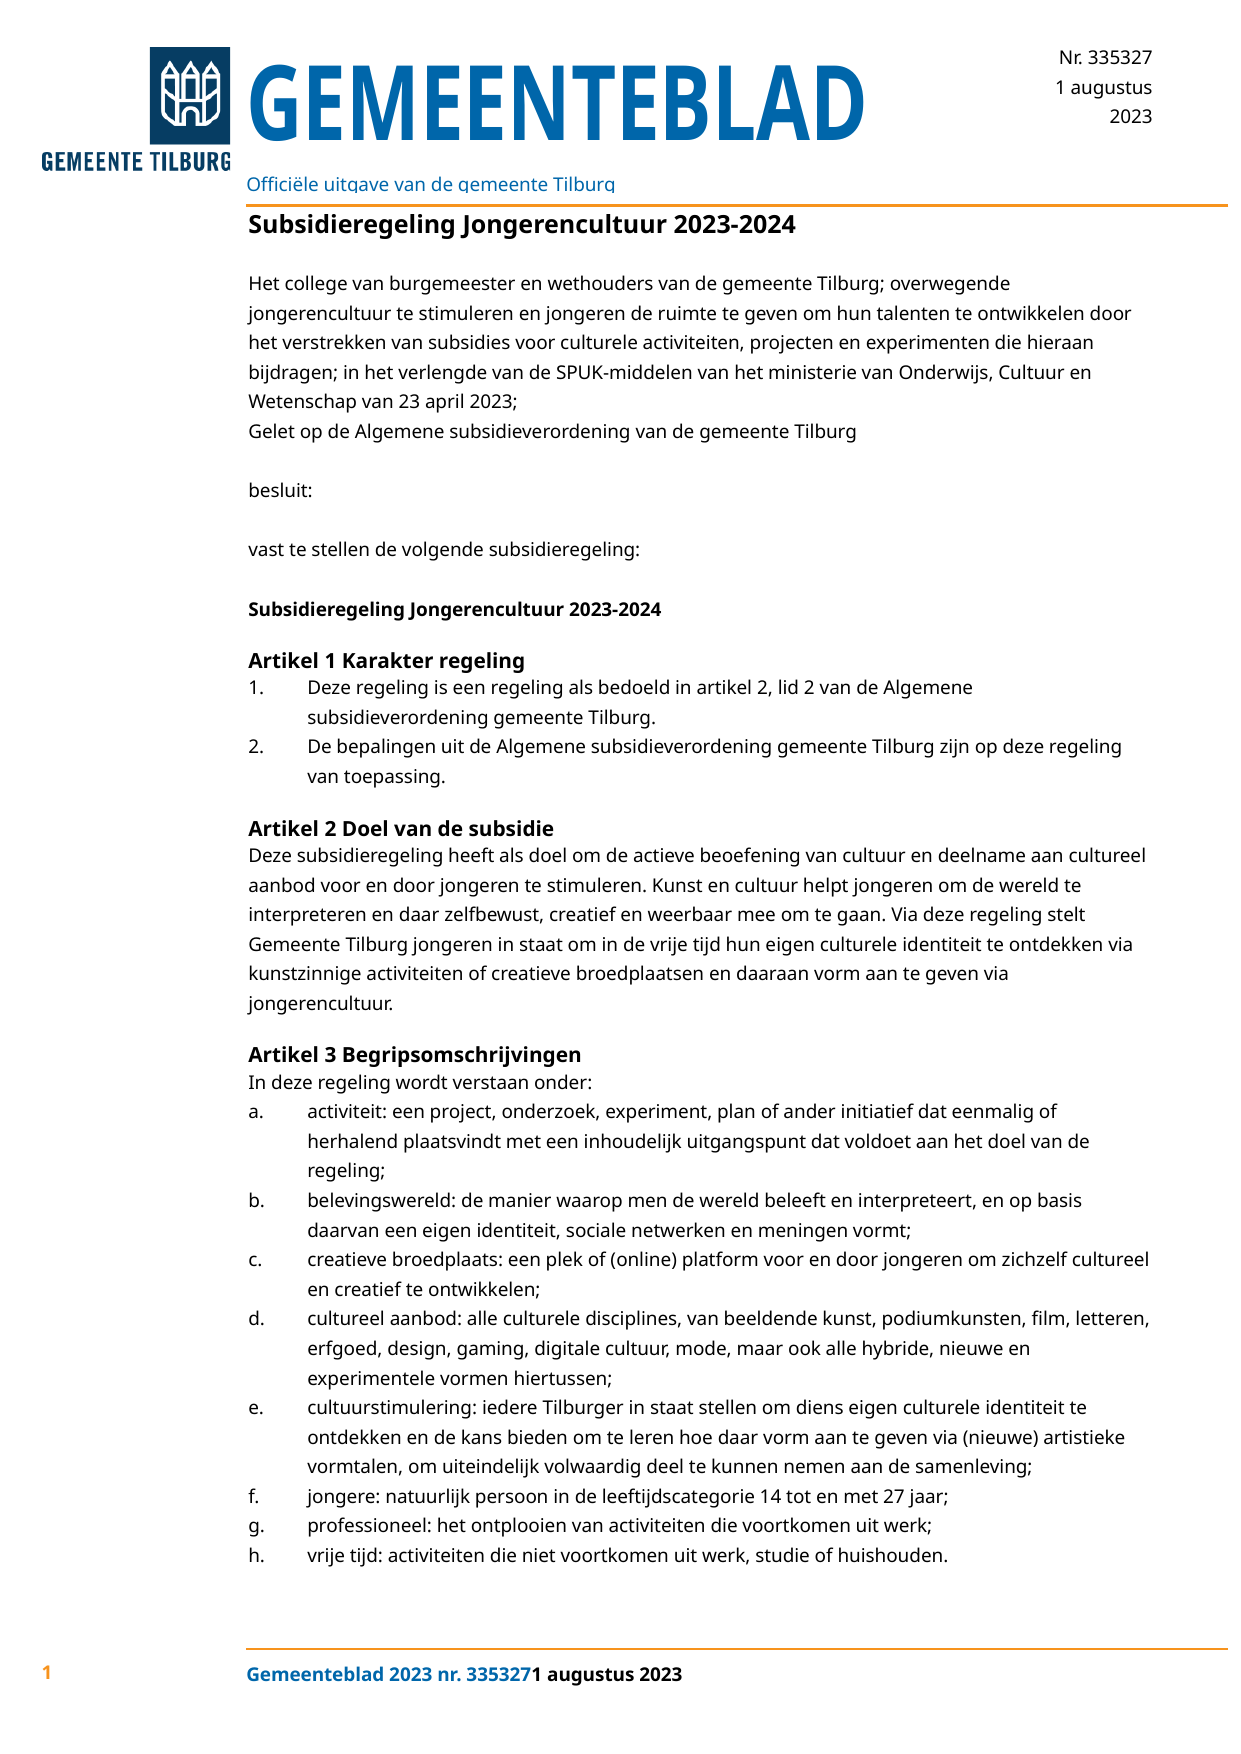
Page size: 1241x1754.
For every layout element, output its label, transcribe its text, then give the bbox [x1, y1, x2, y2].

text Artikel 3 Begripsomschrijvingen [248, 1041, 1152, 1069]
text Subsidieregeling Jongerencultuur 2023-2024 [248, 596, 1152, 621]
text In deze regeling wordt verstaan onder: [248, 1069, 1152, 1095]
list jongere: natuurlijk persoon in de leeftijdscategorie 14 tot en met 27 jaar; [248, 1483, 1152, 1509]
list creatieve broedplaats: een plek of (online) platform voor en door jongeren om zichzelf cultureel en creatief te ontwikkelen; [248, 1246, 1152, 1302]
list belevingswereld: de manier waarop men de wereld beleeft en interpreteert, en op basis daarvan een eigen identiteit, sociale netwerken en meningen vormt; [248, 1187, 1152, 1243]
list professioneel: het ontplooien van activiteiten die voortkomen uit werk; [248, 1513, 1152, 1538]
list cultuurstimulering: iedere Tilburger in staat stellen om diens eigen culturele identiteit te ontdekken en de kans bieden om te leren hoe daar vorm aan te geven via (nieuwe) artistieke vormtalen, om uiteindelijk volwaardig deel te kunnen nemen aan de samenleving; [248, 1394, 1152, 1479]
text Het college van burgemeester en wethouders van de gemeente Tilburg; overwegende jongerencultuur te stimuleren en jongeren de ruimte te geven om hun talenten te ontwikkelen door het verstrekken van subsidies voor culturele activiteiten, projecten en experimenten die hieraan bijdragen; in het verlengde van de SPUK-middelen van het ministerie van Onderwijs, Cultuur en Wetenschap van 23 april 2023; [248, 270, 1152, 414]
list vrije tijd: activiteiten die niet voortkomen uit werk, studie of huishouden. [248, 1542, 1152, 1568]
text Artikel 2 Doel van de subsidie [248, 814, 1152, 842]
text Gelet op de Algemene subsidieverordening van de gemeente Tilburg [248, 418, 1152, 444]
text Subsidieregeling Jongerencultuur 2023-2024 [248, 207, 1152, 241]
list cultureel aanbod: alle culturele disciplines, van beeldende kunst, podiumkunsten, film, letteren, erfgoed, design, gaming, digitale cultuur, mode, maar ook alle hybride, nieuwe en experimentele vormen hiertussen; [248, 1306, 1152, 1391]
text Artikel 1 Karakter regeling [248, 646, 1152, 674]
picture [41, 47, 231, 172]
text vast te stellen de volgende subsidieregeling: [248, 537, 1152, 562]
list activiteit: een project, onderzoek, experiment, plan of ander initiatief dat eenmalig of herhalend plaatsvindt met een inhoudelijk uitgangspunt dat voldoet aan het doel van de regeling; [248, 1098, 1152, 1183]
text besluit: [248, 477, 1152, 503]
list De bepalingen uit de Algemene subsidieverordening gemeente Tilburg zijn op deze regeling van toepassing. [248, 734, 1152, 789]
list Deze regeling is een regeling als bedoeld in artikel 2, lid 2 van de Algemene subsidieverordening gemeente Tilburg. [248, 674, 1152, 730]
text Deze subsidieregeling heeft als doel om de actieve beoefening van cultuur en deelname aan cultureel aanbod voor en door jongeren te stimuleren. Kunst en cultuur helpt jongeren om de wereld te interpreteren en daar zelfbewust, creatief en weerbaar mee om te gaan. Via deze regeling stelt Gemeente Tilburg jongeren in staat om in de vrije tijd hun eigen culturele identiteit te ontdekken via kunstzinnige activiteiten of creatieve broedplaatsen en daaraan vorm aan te geven via jongerencultuur. [248, 842, 1152, 1016]
